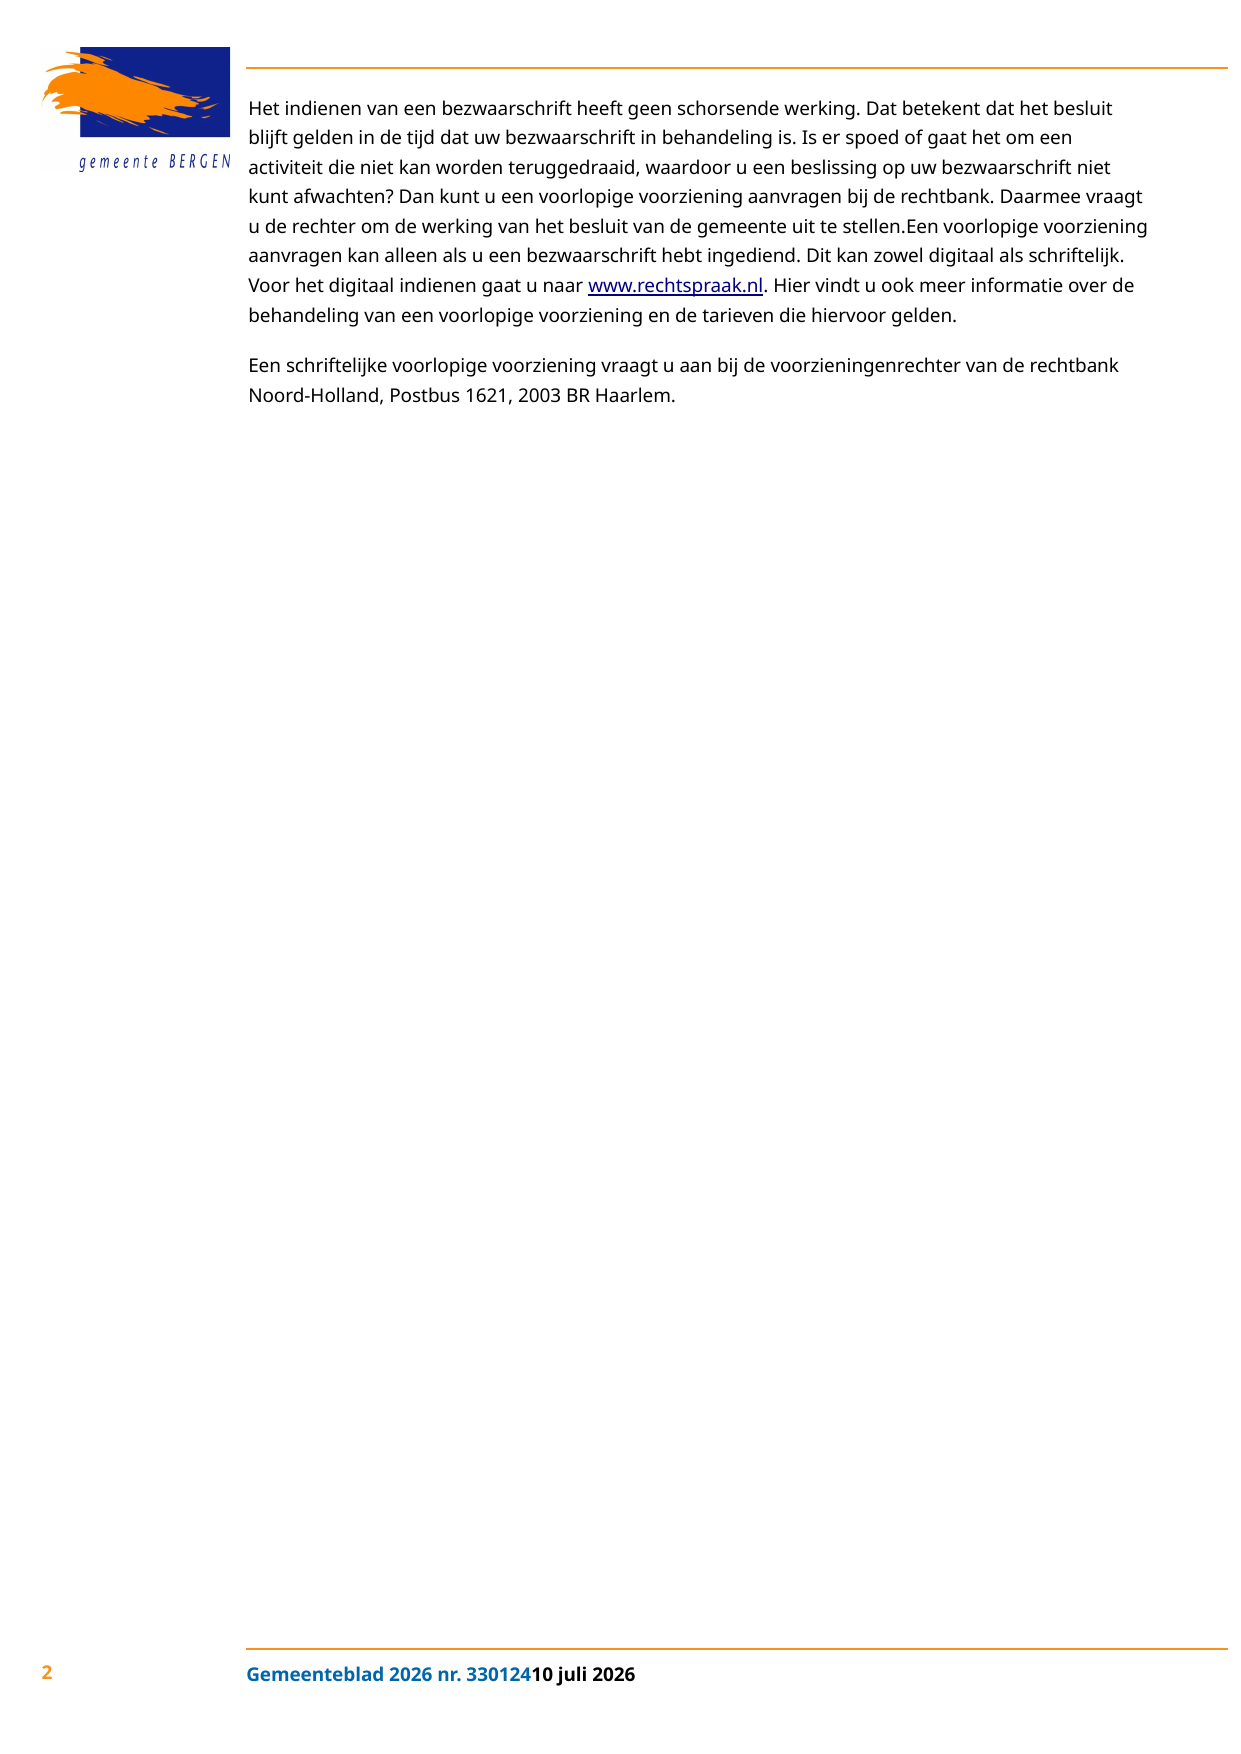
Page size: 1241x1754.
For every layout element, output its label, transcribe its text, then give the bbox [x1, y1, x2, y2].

picture [41, 47, 231, 172]
text Het indienen van een bezwaarschrift heeft geen schorsende werking. Dat betekent dat het besluit blijft gelden in de tijd dat uw bezwaarschrift in behandeling is. Is er spoed of gaat het om een activiteit die niet kan worden teruggedraaid, waardoor u een beslissing op uw bezwaarschrift niet kunt afwachten? Dan kunt u een voorlopige voorziening aanvragen bij de rechtbank. Daarmee vraagt u de rechter om de werking van het besluit van de gemeente uit te stellen.Een voorlopige voorziening aanvragen kan alleen als u een bezwaarschrift hebt ingediend. Dit kan zowel digitaal als schriftelijk. Voor het digitaal indienen gaat u naar www.rechtspraak.nl. Hier vindt u ook meer informatie over de behandeling van een voorlopige voorziening en de tarieven die hiervoor gelden. [248, 95, 1152, 328]
text Een schriftelijke voorlopige voorziening vraagt u aan bij de voorzieningenrechter van de rechtbank Noord-Holland, Postbus 1621, 2003 BR Haarlem. [248, 352, 1152, 408]
